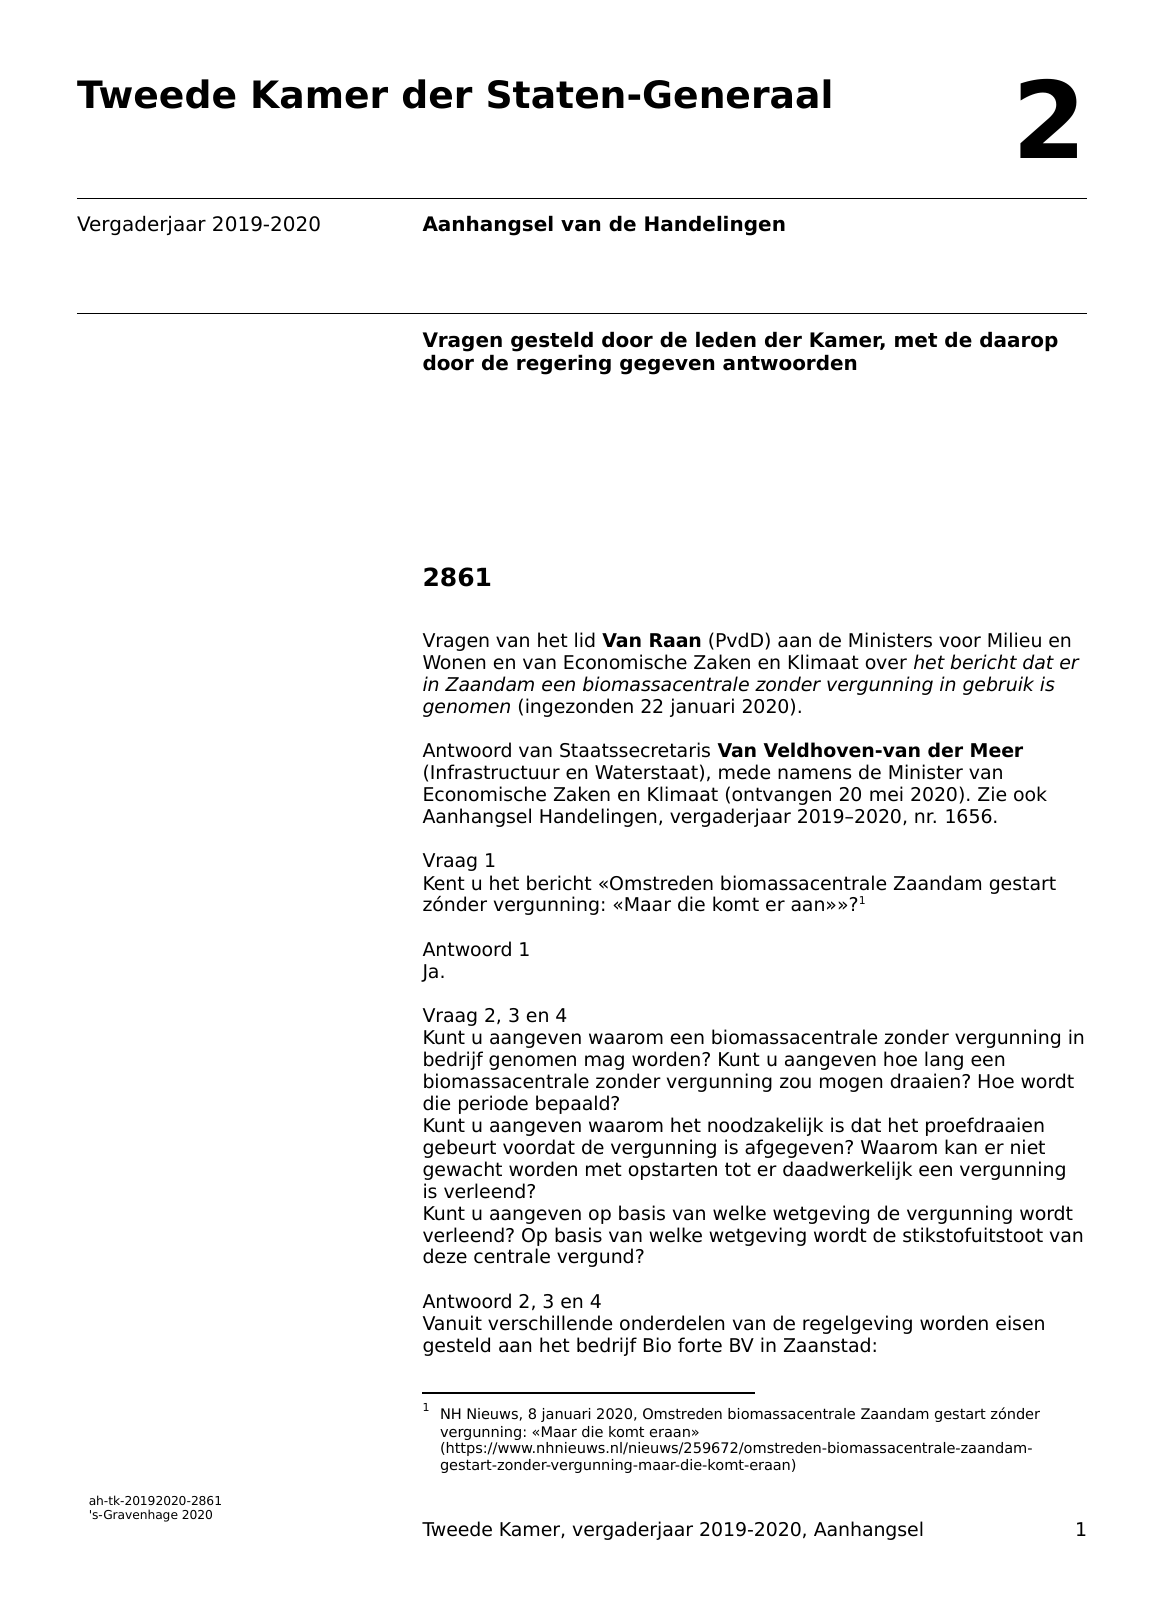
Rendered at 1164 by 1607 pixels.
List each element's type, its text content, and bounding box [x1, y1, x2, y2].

text Vragen van het lid Van Raan (PvdD) aan de Ministers voor Milieu en Wonen en van Economische Zaken en Klimaat over het bericht dat er in Zaandam een biomassacentrale zonder vergunning in gebruik is genomen (ingezonden 22 januari 2020). [422, 630, 1087, 718]
text ah-tk-20192020-2861 [88, 1494, 323, 1508]
text NH Nieuws, 8 januari 2020, Omstreden biomassacentrale Zaandam gestart zónder vergunning: «Maar die komt eraan» (https://www.nhnieuws.nl/nieuws/259672/omstreden-biomassacentrale-zaandam-gestart-zonder-vergunning-maar-die-komt-eraan) [422, 1402, 1087, 1474]
text 2861 [422, 563, 1087, 592]
table_header 2 [886, 59, 1087, 198]
table_cell Vragen gesteld door de leden der Kamer, met de daarop door de regering gegeven antwoorden [422, 314, 1087, 375]
table_cell [77, 314, 422, 375]
text Vanuit verschillende onderdelen van de regelgeving worden eisen gesteld aan het bedrijf Bio forte BV in Zaanstad: [422, 1313, 1087, 1357]
table_cell Vergaderjaar 2019-2020 [77, 199, 422, 313]
text Ja. [422, 961, 1087, 982]
table_cell Aanhangsel van de Handelingen [422, 199, 1087, 313]
text Kunt u aangeven waarom een biomassacentrale zonder vergunning in bedrijf genomen mag worden? Kunt u aangeven hoe lang een biomassacentrale zonder vergunning zou mogen draaien? Hoe wordt die periode bepaald? [422, 1027, 1087, 1114]
text Kunt u aangeven waarom het noodzakelijk is dat het proefdraaien gebeurt voordat de vergunning is afgegeven? Waarom kan er niet gewacht worden met opstarten tot er daadwerkelijk een vergunning is verleend? [422, 1114, 1087, 1202]
text Kunt u aangeven op basis van welke wetgeving de vergunning wordt verleend? Op basis van welke wetgeving wordt de stikstofuitstoot van deze centrale vergund? [422, 1202, 1087, 1268]
text Kent u het bericht «Omstreden biomassacentrale Zaandam gestart zónder vergunning: «Maar die komt er aan»»? [422, 872, 1087, 916]
text Antwoord 1 [422, 938, 1087, 961]
text Antwoord 2, 3 en 4 [422, 1291, 1087, 1313]
table_header Tweede Kamer der Staten-Generaal [77, 59, 886, 198]
text 's-Gravenhage 2020 [88, 1508, 323, 1522]
text Vraag 2, 3 en 4 [422, 1005, 1087, 1027]
text Antwoord van Staatssecretaris Van Veldhoven-van der Meer (Infrastructuur en Waterstaat), mede namens de Minister van Economische Zaken en Klimaat (ontvangen 20 mei 2020). Zie ook Aanhangsel Handelingen, vergaderjaar 2019–2020, nr. 1656. [422, 740, 1087, 828]
text Vraag 1 [422, 850, 1087, 872]
